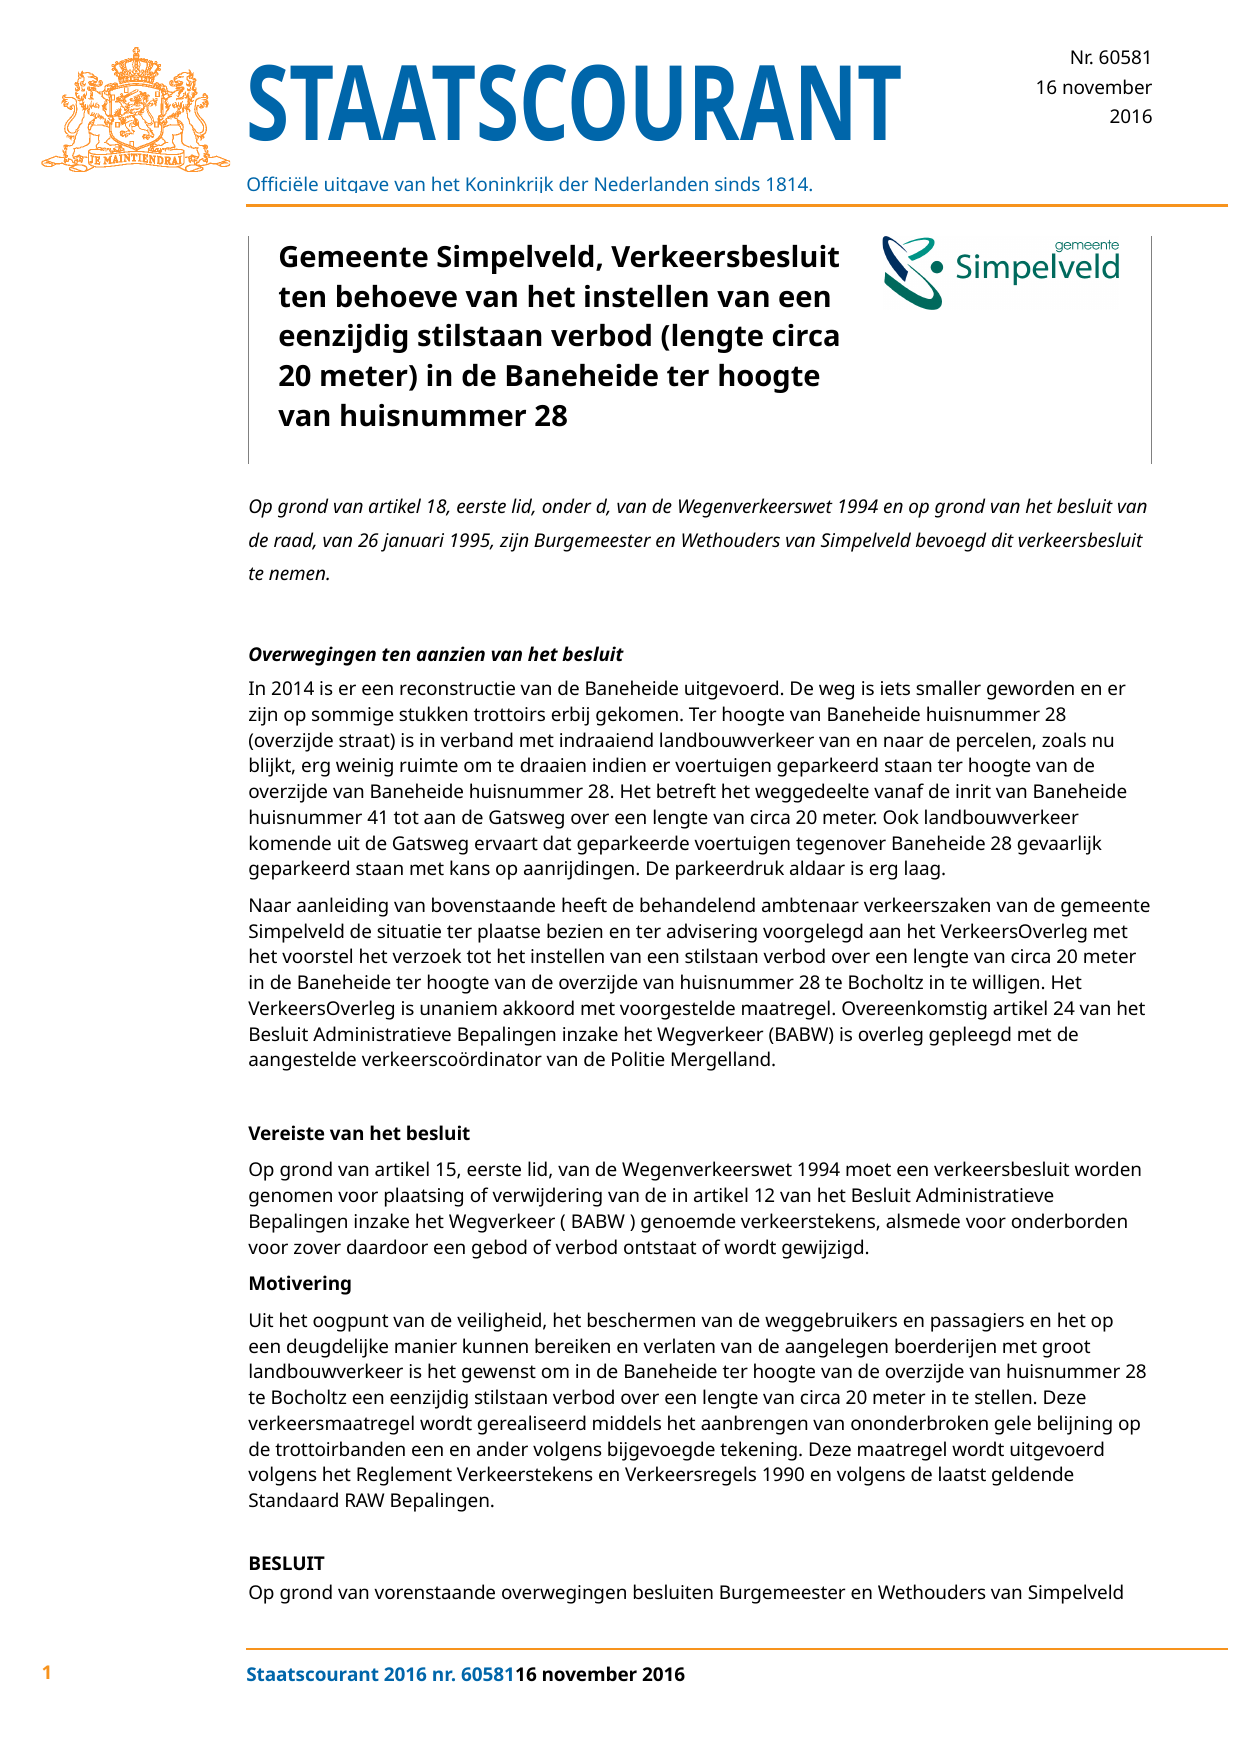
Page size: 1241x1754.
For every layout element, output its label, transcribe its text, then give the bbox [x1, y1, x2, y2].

text Vereiste van het besluit [248, 1120, 1152, 1146]
table_header Gemeente Simpelveld, Verkeersbesluit ten behoeve van het instellen van een eenzijdig stilstaan verbod (lengte circa 20 meter) in de Baneheide ter hoogte van huisnummer 28 [249, 236, 850, 464]
text Naar aanleiding van bovenstaande heeft de behandelend ambtenaar verkeerszaken van de gemeente Simpelveld de situatie ter plaatse bezien en ter advisering voorgelegd aan het VerkeersOverleg met het voorstel het verzoek tot het instellen van een stilstaan verbod over een lengte van circa 20 meter in de Baneheide ter hoogte van de overzijde van huisnummer 28 te Bocholtz in te willigen. Het VerkeersOverleg is unaniem akkoord met voorgestelde maatregel. Overeenkomstig artikel 24 van het Besluit Administratieve Bepalingen inzake het Wegverkeer (BABW) is overleg gepleegd met de aangestelde verkeerscoördinator van de Politie Mergelland. [248, 892, 1152, 1072]
text Op grond van artikel 18, eerste lid, onder d, van de Wegenverkeerswet 1994 en op grond van het besluit van de raad, van 26 januari 1995, zijn Burgemeester en Wethouders van Simpelveld bevoegd dit verkeersbesluit te nemen. [248, 493, 1152, 586]
table_header [850, 236, 882, 309]
picture [882, 236, 1119, 310]
text In 2014 is er een reconstructie van de Baneheide uitgevoerd. De weg is iets smaller geworden en er zijn op sommige stukken trottoirs erbij gekomen. Ter hoogte van Baneheide huisnummer 28 (overzijde straat) is in verband met indraaiend landbouwverkeer van en naar de percelen, zoals nu blijkt, erg weinig ruimte om te draaien indien er voertuigen geparkeerd staan ter hoogte van de overzijde van Baneheide huisnummer 28. Het betreft het weggedeelte vanaf de inrit van Baneheide huisnummer 41 tot aan de Gatsweg over een lengte van circa 20 meter. Ook landbouwverkeer komende uit de Gatsweg ervaart dat geparkeerde voertuigen tegenover Baneheide 28 gevaarlijk geparkeerd staan met kans op aanrijdingen. De parkeerdruk aldaar is erg laag. [248, 676, 1152, 881]
table_header [850, 310, 1151, 464]
text Op grond van artikel 15, eerste lid, van de Wegenverkeerswet 1994 moet een verkeersbesluit worden genomen voor plaatsing of verwijdering van de in artikel 12 van het Besluit Administratieve Bepalingen inzake het Wegverkeer ( BABW ) genoemde verkeerstekens, alsmede voor onderborden voor zover daardoor een gebod of verbod ontstaat of wordt gewijzigd. [248, 1157, 1152, 1259]
picture [41, 47, 231, 172]
text Motivering [248, 1271, 1152, 1296]
text BESLUIT [248, 1550, 1152, 1576]
table_header [1119, 236, 1151, 309]
text Overwegingen ten aanzien van het besluit [248, 641, 1152, 667]
text Op grond van vorenstaande overwegingen besluiten Burgemeester en Wethouders van Simpelveld [248, 1579, 1152, 1605]
text Uit het oogpunt van de veiligheid, het beschermen van de weggebruikers en passagiers en het op een deugdelijke manier kunnen bereiken en verlaten van de aangelegen boerderijen met groot landbouwverkeer is het gewenst om in de Baneheide ter hoogte van de overzijde van huisnummer 28 te Bocholtz een eenzijdig stilstaan verbod over een lengte van circa 20 meter in te stellen. Deze verkeersmaatregel wordt gerealiseerd middels het aanbrengen van ononderbroken gele belijning op de trottoirbanden een en ander volgens bijgevoegde tekening. Deze maatregel wordt uitgevoerd volgens het Reglement Verkeerstekens en Verkeersregels 1990 en volgens de laatst geldende Standaard RAW Bepalingen. [248, 1307, 1152, 1513]
